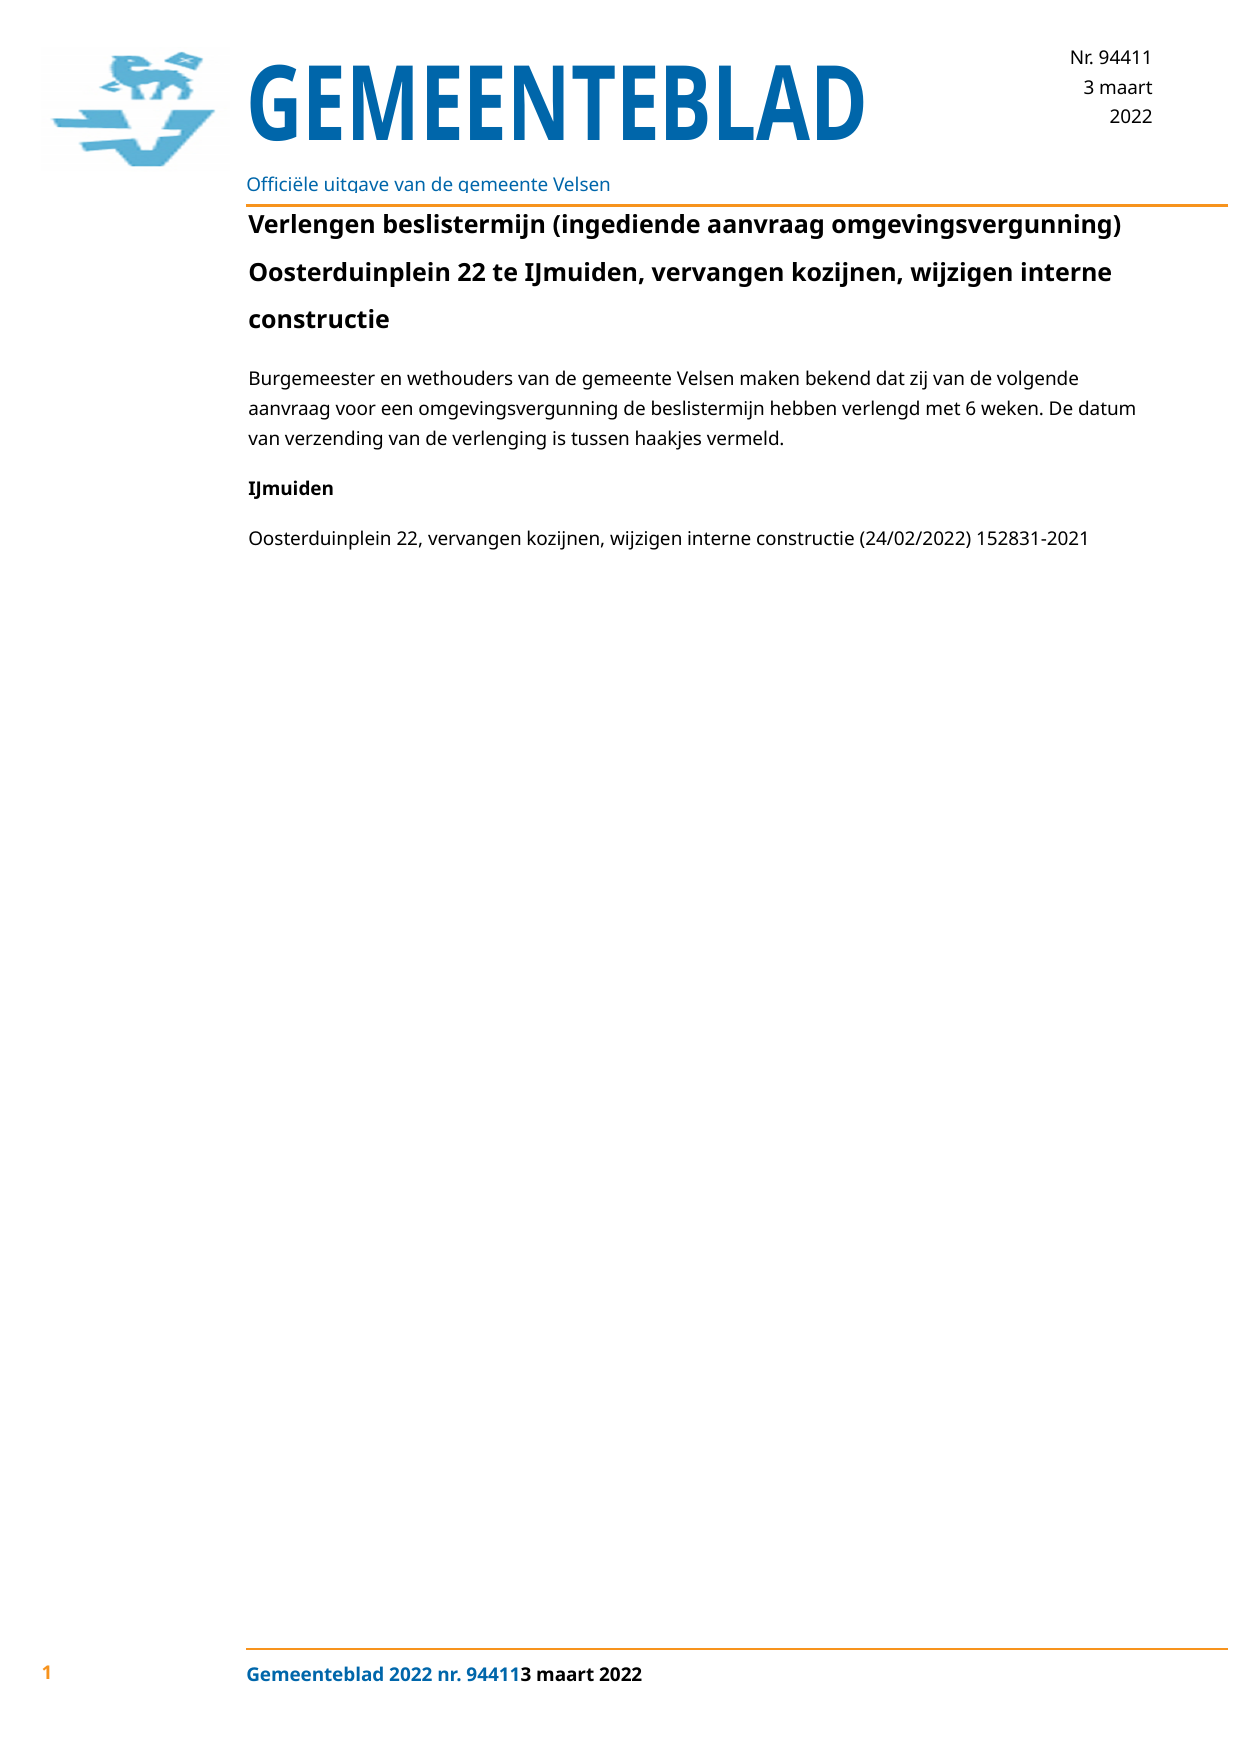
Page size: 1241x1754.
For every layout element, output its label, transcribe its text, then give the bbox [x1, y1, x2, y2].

text Verlengen beslistermijn (ingediende aanvraag omgevingsvergunning) Oosterduinplein 22 te IJmuiden, vervangen kozijnen, wijzigen interne constructie [248, 207, 1152, 336]
text IJmuiden [248, 475, 1152, 501]
text Burgemeester en wethouders van de gemeente Velsen maken bekend dat zij van de volgende aanvraag voor een omgevingsvergunning de beslistermijn hebben verlengd met 6 weken. De datum van verzending van de verlenging is tussen haakjes vermeld. [248, 366, 1152, 450]
picture [41, 47, 231, 172]
text Oosterduinplein 22, vervangen kozijnen, wijzigen interne constructie (24/02/2022) 152831-2021 [248, 526, 1152, 551]
